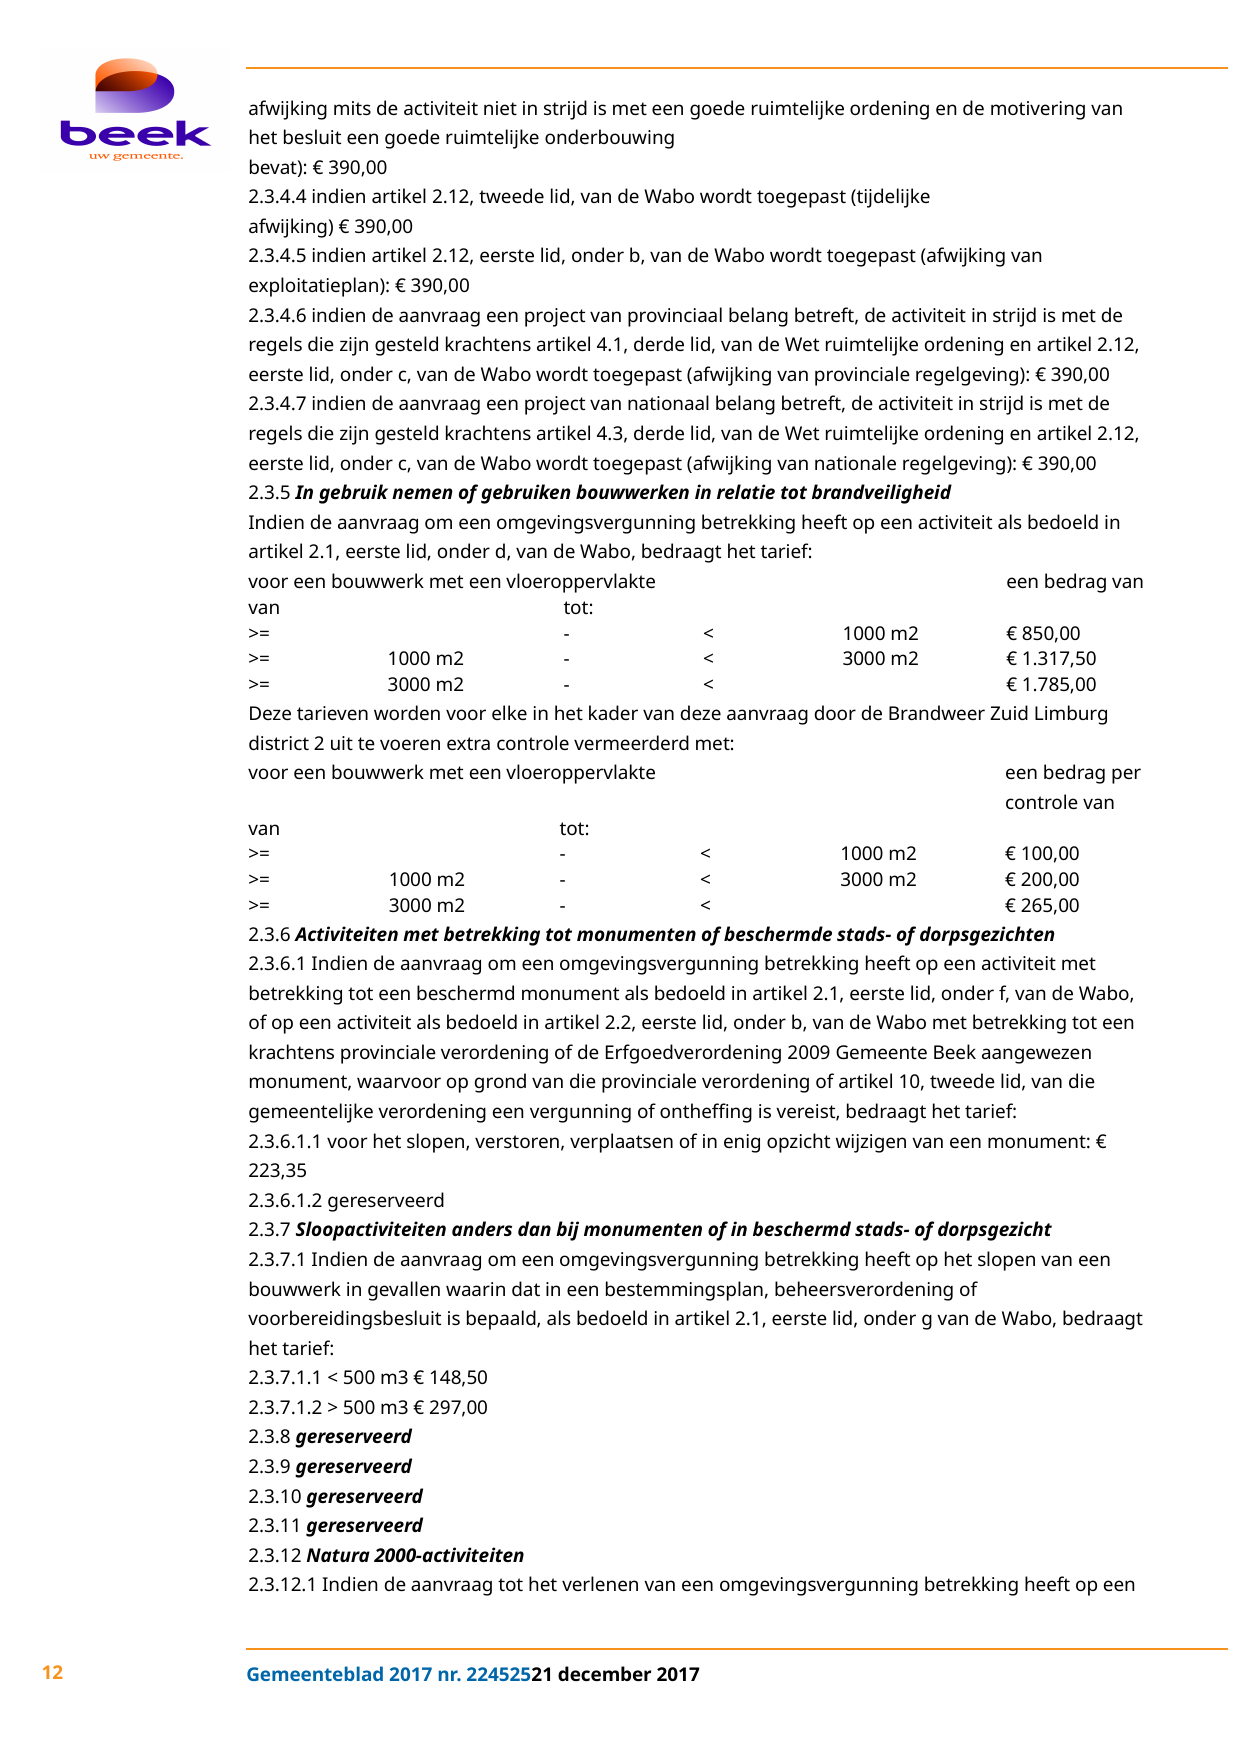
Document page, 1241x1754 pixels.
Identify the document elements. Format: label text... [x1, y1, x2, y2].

table_cell - [563, 620, 703, 645]
table_header voor een bouwwerk met een vloeroppervlakte [248, 759, 1005, 815]
text afwijking mits de activiteit niet in strijd is met een goede ruimtelijke ordening en de motivering van het besluit een goede ruimtelijke onderbouwing [248, 95, 1152, 150]
text 2.3.5 In gebruik nemen of gebruiken bouwwerken in relatie tot brandveiligheid [248, 479, 1152, 505]
text 2.3.7.1 Indien de aanvraag om een omgevingsvergunning betrekking heeft op het slopen van een bouwwerk in gevallen waarin dat in een bestemmingsplan, beheersverordening of voorbereidingsbesluit is bepaald, als bedoeld in artikel 2.1, eerste lid, onder g van de Wabo, bedraagt het tarief: [248, 1246, 1152, 1361]
table_cell € 100,00 [1005, 840, 1152, 866]
table_cell - [559, 840, 700, 866]
table_cell [388, 594, 563, 620]
text 2.3.6.1.2 gereserveerd [248, 1187, 1152, 1213]
text 2.3.6.1.1 voor het slopen, verstoren, verplaatsen of in enig opzicht wijzigen van een monument: € 223,35 [248, 1128, 1152, 1183]
table_cell [842, 594, 1006, 620]
picture [41, 47, 231, 172]
table_cell >= [248, 671, 387, 697]
table_cell 3000 m2 [840, 866, 1005, 892]
table_cell >= [248, 645, 387, 671]
table_cell van [248, 815, 388, 840]
table_cell tot: [559, 815, 840, 840]
table_header voor een bouwwerk met een vloeroppervlakte [248, 568, 1006, 594]
table_cell 3000 m2 [842, 645, 1006, 671]
table_cell tot: [563, 594, 842, 620]
table_cell < [700, 840, 840, 866]
table_cell >= [248, 840, 388, 866]
table_cell € 850,00 [1006, 620, 1152, 645]
table_cell 1000 m2 [842, 620, 1006, 645]
table_cell [1006, 594, 1152, 620]
table_cell € 1.785,00 [1006, 671, 1152, 697]
table_cell van [248, 594, 387, 620]
text 2.3.4.7 indien de aanvraag een project van nationaal belang betreft, de activiteit in strijd is met de regels die zijn gesteld krachtens artikel 4.3, derde lid, van de Wet ruimtelijke ordening en artikel 2.12, eerste lid, onder c, van de Wabo wordt toegepast (afwijking van nationale regelgeving): € 390,00 [248, 391, 1152, 476]
text 2.3.7 Sloopactiviteiten anders dan bij monumenten of in beschermd stads- of dorpsgezicht [248, 1217, 1152, 1242]
table_cell 3000 m2 [388, 671, 563, 697]
text 2.3.6 Activiteiten met betrekking tot monumenten of beschermde stads- of dorpsgezichten [248, 921, 1152, 947]
table_cell < [700, 892, 840, 918]
table_cell [842, 671, 1006, 697]
table_cell - [559, 892, 700, 918]
table_header een bedrag van [1006, 568, 1152, 594]
text 2.3.9 gereserveerd [248, 1453, 1152, 1479]
text 2.3.8 gereserveerd [248, 1424, 1152, 1449]
table_cell [840, 815, 1005, 840]
text 2.3.7.1.1 < 500 m3 € 148,50 [248, 1364, 1152, 1390]
table_cell 3000 m2 [389, 892, 559, 918]
table_cell [840, 892, 1005, 918]
table_cell 1000 m2 [388, 645, 563, 671]
table_cell 1000 m2 [840, 840, 1005, 866]
text Indien de aanvraag om een omgevingsvergunning betrekking heeft op een activiteit als bedoeld in artikel 2.1, eerste lid, onder d, van de Wabo, bedraagt het tarief: [248, 509, 1152, 564]
table_cell < [703, 671, 842, 697]
table_cell 1000 m2 [389, 866, 559, 892]
table_cell - [563, 671, 703, 697]
table_cell >= [248, 620, 387, 645]
text 2.3.4.5 indien artikel 2.12, eerste lid, onder b, van de Wabo wordt toegepast (afwijking van exploitatieplan): € 390,00 [248, 243, 1152, 298]
text 2.3.12.1 Indien de aanvraag tot het verlenen van een omgevingsvergunning betrekking heeft op een [248, 1572, 1152, 1597]
table_cell < [703, 645, 842, 671]
table_cell [388, 620, 563, 645]
table_cell >= [248, 892, 388, 918]
text 2.3.11 gereserveerd [248, 1512, 1152, 1538]
table_cell [389, 815, 559, 840]
text 2.3.7.1.2 > 500 m3 € 297,00 [248, 1394, 1152, 1420]
text 2.3.10 gereserveerd [248, 1483, 1152, 1509]
text bevat): € 390,00 [248, 154, 1152, 180]
table_cell - [559, 866, 700, 892]
text 2.3.12 Natura 2000-activiteiten [248, 1542, 1152, 1568]
text Deze tarieven worden voor elke in het kader van deze aanvraag door de Brandweer Zuid Limburg district 2 uit te voeren extra controle vermeerderd met: [248, 700, 1152, 755]
table_cell € 200,00 [1005, 866, 1152, 892]
table_cell - [563, 645, 703, 671]
table_cell >= [248, 866, 388, 892]
text afwijking) € 390,00 [248, 213, 1152, 239]
text 2.3.6.1 Indien de aanvraag om een omgevingsvergunning betrekking heeft op een activiteit met betrekking tot een beschermd monument als bedoeld in artikel 2.1, eerste lid, onder f, van de Wabo, of op een activiteit als bedoeld in artikel 2.2, eerste lid, onder b, van de Wabo met betrekking tot een krachtens provinciale verordening of de Erfgoedverordening 2009 Gemeente Beek aangewezen monument, waarvoor op grond van die provinciale verordening of artikel 10, tweede lid, van die gemeentelijke verordening een vergunning of ontheffing is vereist, bedraagt het tarief: [248, 950, 1152, 1124]
table_cell < [700, 866, 840, 892]
table_header een bedrag per controle van [1005, 759, 1152, 815]
text 2.3.4.6 indien de aanvraag een project van provinciaal belang betreft, de activiteit in strijd is met de regels die zijn gesteld krachtens artikel 4.1, derde lid, van de Wet ruimtelijke ordening en artikel 2.12, eerste lid, onder c, van de Wabo wordt toegepast (afwijking van provinciale regelgeving): € 390,00 [248, 302, 1152, 387]
table_cell € 1.317,50 [1006, 645, 1152, 671]
table_cell [1005, 815, 1152, 840]
table_cell [389, 840, 559, 866]
text 2.3.4.4 indien artikel 2.12, tweede lid, van de Wabo wordt toegepast (tijdelijke [248, 183, 1152, 209]
table_cell € 265,00 [1005, 892, 1152, 918]
table_cell < [703, 620, 842, 645]
